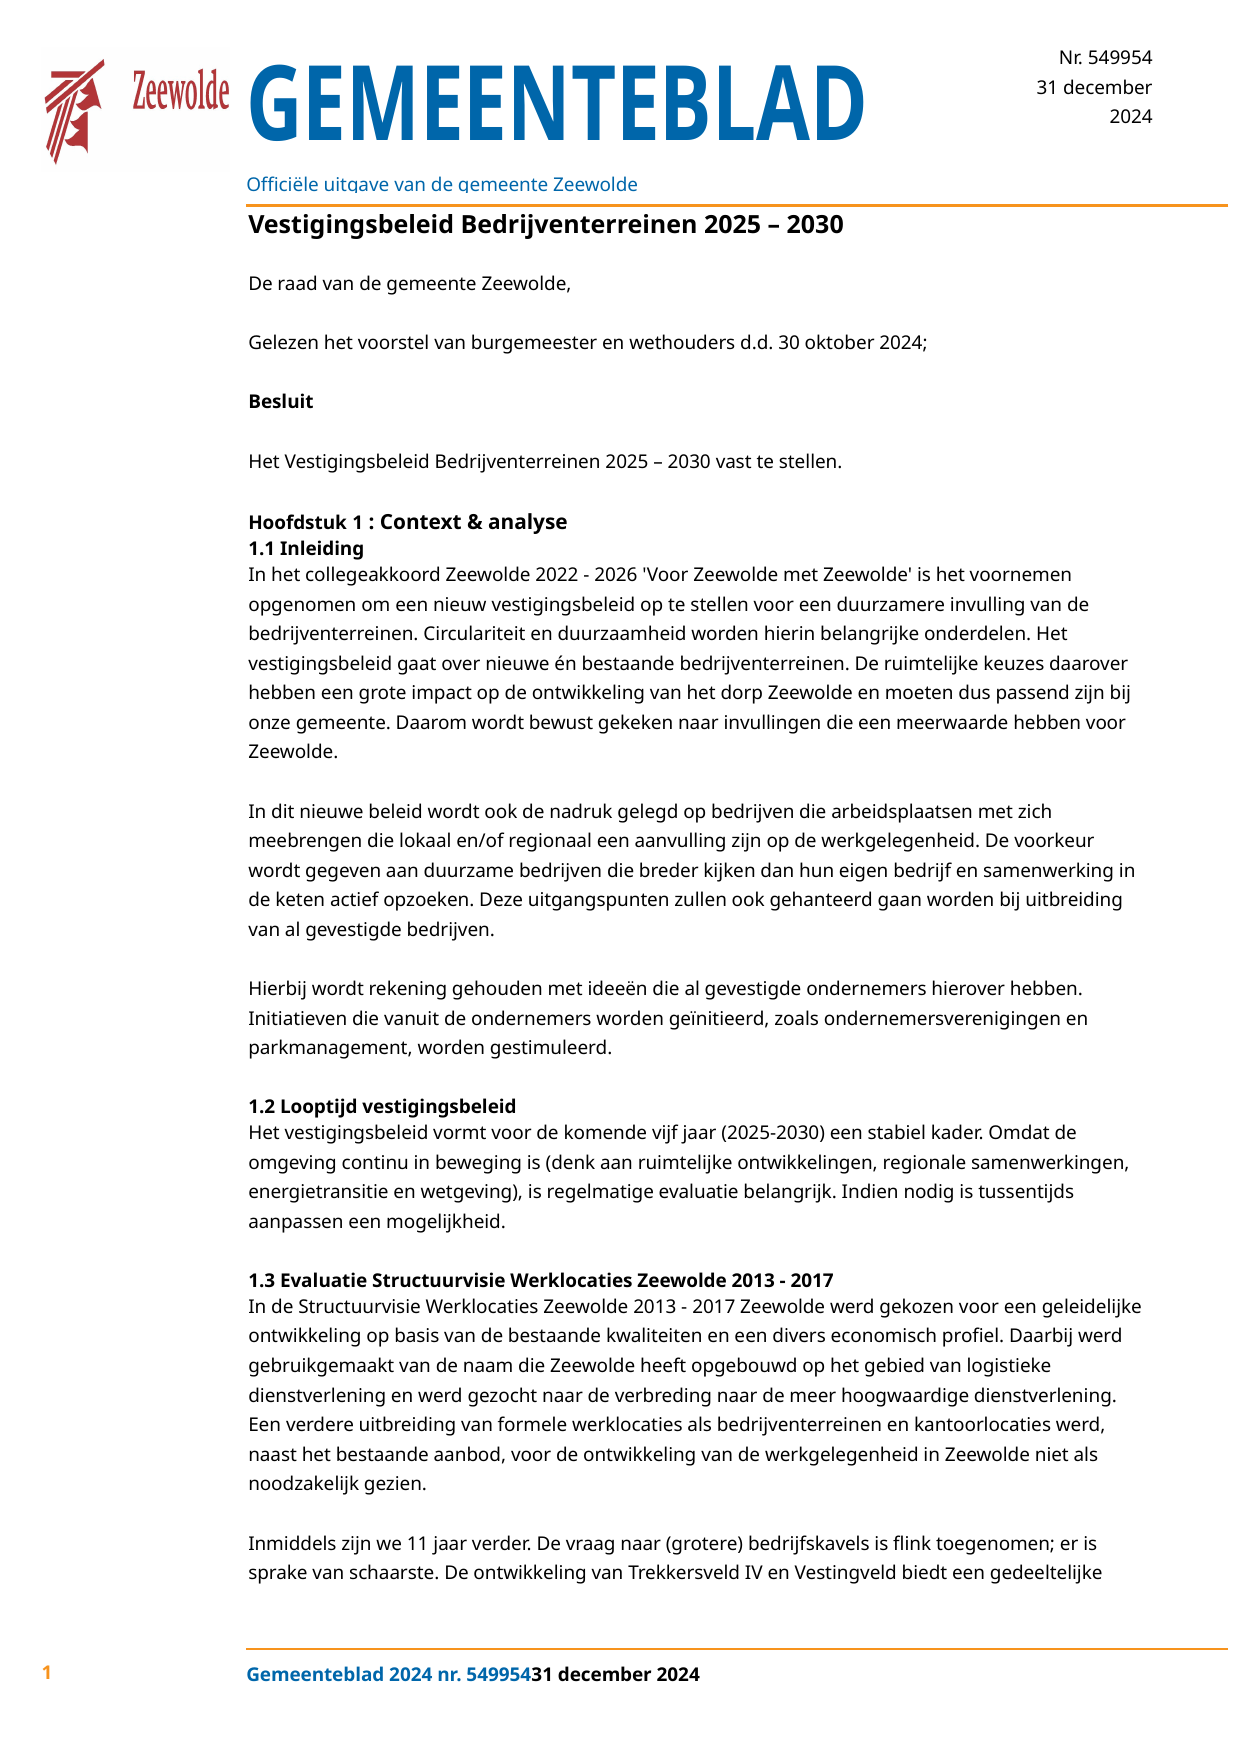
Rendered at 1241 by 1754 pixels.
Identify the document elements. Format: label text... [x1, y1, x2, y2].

text Besluit [248, 389, 1152, 414]
text Inmiddels zijn we 11 jaar verder. De vraag naar (grotere) bedrijfskavels is flink toegenomen; er is sprake van schaarste. De ontwikkeling van Trekkersveld IV en Vestingveld biedt een gedeeltelijke [248, 1530, 1152, 1585]
picture [41, 47, 231, 172]
text Vestigingsbeleid Bedrijventerreinen 2025 – 2030 [248, 207, 1152, 241]
text 1.1 Inleiding [248, 535, 1152, 561]
text In het collegeakkoord Zeewolde 2022 - 2026 'Voor Zeewolde met Zeewolde' is het voornemen opgenomen om een nieuw vestigingsbeleid op te stellen voor een duurzamere invulling van de bedrijventerreinen. Circulariteit en duurzaamheid worden hierin belangrijke onderdelen. Het vestigingsbeleid gaat over nieuwe én bestaande bedrijventerreinen. De ruimtelijke keuzes daarover hebben een grote impact op de ontwikkeling van het dorp Zeewolde en moeten dus passend zijn bij onze gemeente. Daarom wordt bewust gekeken naar invullingen die een meerwaarde hebben voor Zeewolde. [248, 561, 1152, 764]
text Hoofdstuk 1 : Context & analyse [248, 507, 1152, 535]
text Hierbij wordt rekening gehouden met ideeën die al gevestigde ondernemers hierover hebben. Initiatieven die vanuit de ondernemers worden geïnitieerd, zoals ondernemersverenigingen en parkmanagement, worden gestimuleerd. [248, 975, 1152, 1060]
text Het Vestigingsbeleid Bedrijventerreinen 2025 – 2030 vast te stellen. [248, 448, 1152, 473]
text 1.2 Looptijd vestigingsbeleid [248, 1094, 1152, 1119]
text 1.3 Evaluatie Structuurvisie Werklocaties Zeewolde 2013 - 2017 [248, 1267, 1152, 1293]
text De raad van de gemeente Zeewolde, [248, 270, 1152, 296]
text Het vestigingsbeleid vormt voor de komende vijf jaar (2025-2030) een stabiel kader. Omdat de omgeving continu in beweging is (denk aan ruimtelijke ontwikkelingen, regionale samenwerkingen, energietransitie en wetgeving), is regelmatige evaluatie belangrijk. Indien nodig is tussentijds aanpassen een mogelijkheid. [248, 1119, 1152, 1234]
text Gelezen het voorstel van burgemeester en wethouders d.d. 30 oktober 2024; [248, 329, 1152, 355]
text In dit nieuwe beleid wordt ook de nadruk gelegd op bedrijven die arbeidsplaatsen met zich meebrengen die lokaal en/of regionaal een aanvulling zijn op de werkgelegenheid. De voorkeur wordt gegeven aan duurzame bedrijven die breder kijken dan hun eigen bedrijf en samenwerking in de keten actief opzoeken. Deze uitgangspunten zullen ook gehanteerd gaan worden bij uitbreiding van al gevestigde bedrijven. [248, 798, 1152, 942]
text In de Structuurvisie Werklocaties Zeewolde 2013 - 2017 Zeewolde werd gekozen voor een geleidelijke ontwikkeling op basis van de bestaande kwaliteiten en een divers economisch profiel. Daarbij werd gebruikgemaakt van de naam die Zeewolde heeft opgebouwd op het gebied van logistieke dienstverlening en werd gezocht naar de verbreding naar de meer hoogwaardige dienstverlening. Een verdere uitbreiding van formele werklocaties als bedrijventerreinen en kantoorlocaties werd, naast het bestaande aanbod, voor de ontwikkeling van de werkgelegenheid in Zeewolde niet als noodzakelijk gezien. [248, 1293, 1152, 1496]
